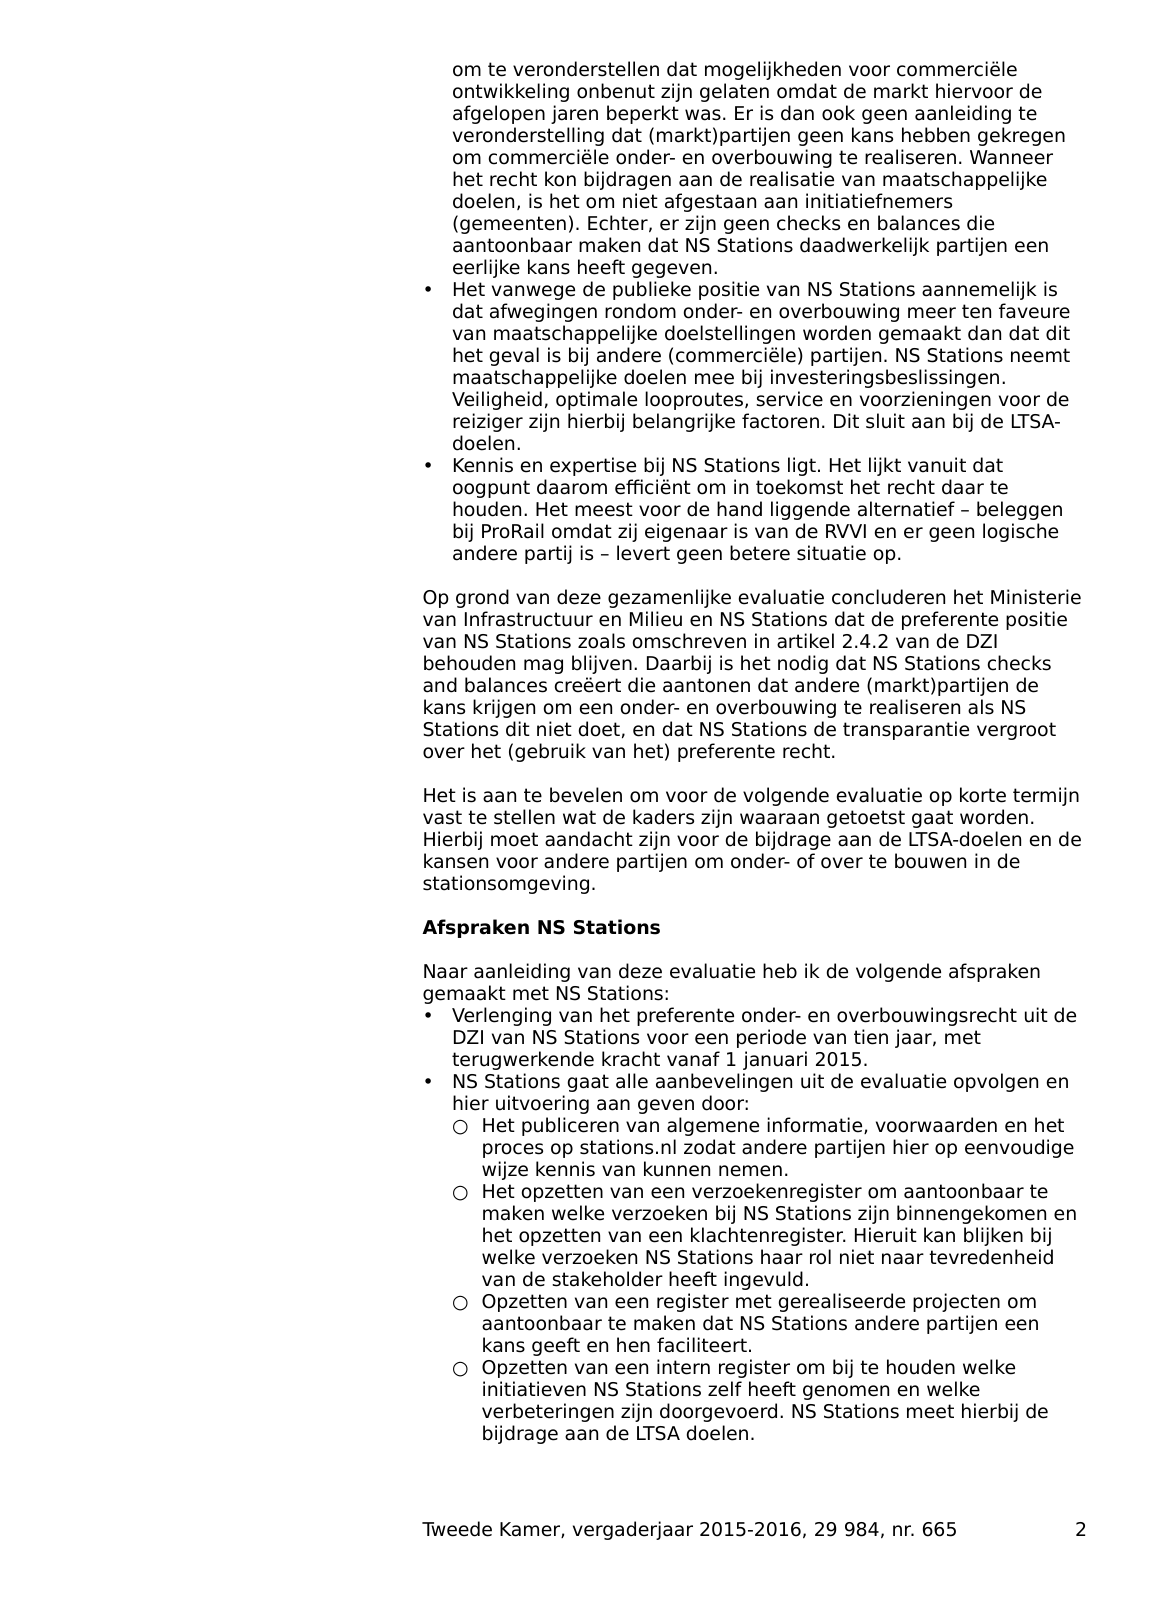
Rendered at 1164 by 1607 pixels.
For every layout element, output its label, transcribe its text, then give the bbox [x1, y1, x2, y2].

text Naar aanleiding van deze evaluatie heb ik de volgende afspraken gemaakt met NS Stations: [422, 961, 1087, 1005]
text ○ Het opzetten van een verzoekenregister om aantoonbaar te maken welke verzoeken bij NS Stations zijn binnengekomen en het opzetten van een klachtenregister. Hieruit kan blijken bij welke verzoeken NS Stations haar rol niet naar tevredenheid van de stakeholder heeft ingevuld. [452, 1181, 1087, 1291]
text om te veronderstellen dat mogelijkheden voor commerciële ontwikkeling onbenut zijn gelaten omdat de markt hiervoor de afgelopen jaren beperkt was. Er is dan ook geen aanleiding te veronderstelling dat (markt)partijen geen kans hebben gekregen om commerciële onder- en overbouwing te realiseren. Wanneer het recht kon bijdragen aan de realisatie van maatschappelijke doelen, is het om niet afgestaan aan initiatiefnemers (gemeenten). Echter, er zijn geen checks en balances die aantoonbaar maken dat NS Stations daadwerkelijk partijen een eerlijke kans heeft gegeven. [422, 59, 1087, 279]
text Het is aan te bevelen om voor de volgende evaluatie op korte termijn vast te stellen wat de kaders zijn waaraan getoetst gaat worden. Hierbij moet aandacht zijn voor de bijdrage aan de LTSA-doelen en de kansen voor andere partijen om onder- of over te bouwen in de stationsomgeving. [422, 785, 1087, 895]
text • NS Stations gaat alle aanbevelingen uit de evaluatie opvolgen en hier uitvoering aan geven door: [422, 1071, 1087, 1115]
text • Het vanwege de publieke positie van NS Stations aannemelijk is dat afwegingen rondom onder- en overbouwing meer ten faveure van maatschappelijke doelstellingen worden gemaakt dan dat dit het geval is bij andere (commerciële) partijen. NS Stations neemt maatschappelijke doelen mee bij investeringsbeslissingen. Veiligheid, optimale looproutes, service en voorzieningen voor de reiziger zijn hierbij belangrijke factoren. Dit sluit aan bij de LTSA-doelen. [422, 279, 1087, 455]
text Op grond van deze gezamenlijke evaluatie concluderen het Ministerie van Infrastructuur en Milieu en NS Stations dat de preferente positie van NS Stations zoals omschreven in artikel 2.4.2 van de DZI behouden mag blijven. Daarbij is het nodig dat NS Stations checks and balances creëert die aantonen dat andere (markt)partijen de kans krijgen om een onder- en overbouwing te realiseren als NS Stations dit niet doet, en dat NS Stations de transparantie vergroot over het (gebruik van het) preferente recht. [422, 587, 1087, 763]
text ○ Opzetten van een register met gerealiseerde projecten om aantoonbaar te maken dat NS Stations andere partijen een kans geeft en hen faciliteert. [452, 1291, 1087, 1357]
text ○ Het publiceren van algemene informatie, voorwaarden en het proces op stations.nl zodat andere partijen hier op eenvoudige wijze kennis van kunnen nemen. [452, 1115, 1087, 1181]
subtitle Afspraken NS Stations [422, 917, 1087, 939]
text ○ Opzetten van een intern register om bij te houden welke initiatieven NS Stations zelf heeft genomen en welke verbeteringen zijn doorgevoerd. NS Stations meet hierbij de bijdrage aan de LTSA doelen. [452, 1357, 1087, 1444]
text • Kennis en expertise bij NS Stations ligt. Het lijkt vanuit dat oogpunt daarom efficiënt om in toekomst het recht daar te houden. Het meest voor de hand liggende alternatief – beleggen bij ProRail omdat zij eigenaar is van de RVVI en er geen logische andere partij is – levert geen betere situatie op. [422, 455, 1087, 564]
text • Verlenging van het preferente onder- en overbouwingsrecht uit de DZI van NS Stations voor een periode van tien jaar, met terugwerkende kracht vanaf 1 januari 2015. [422, 1005, 1087, 1071]
